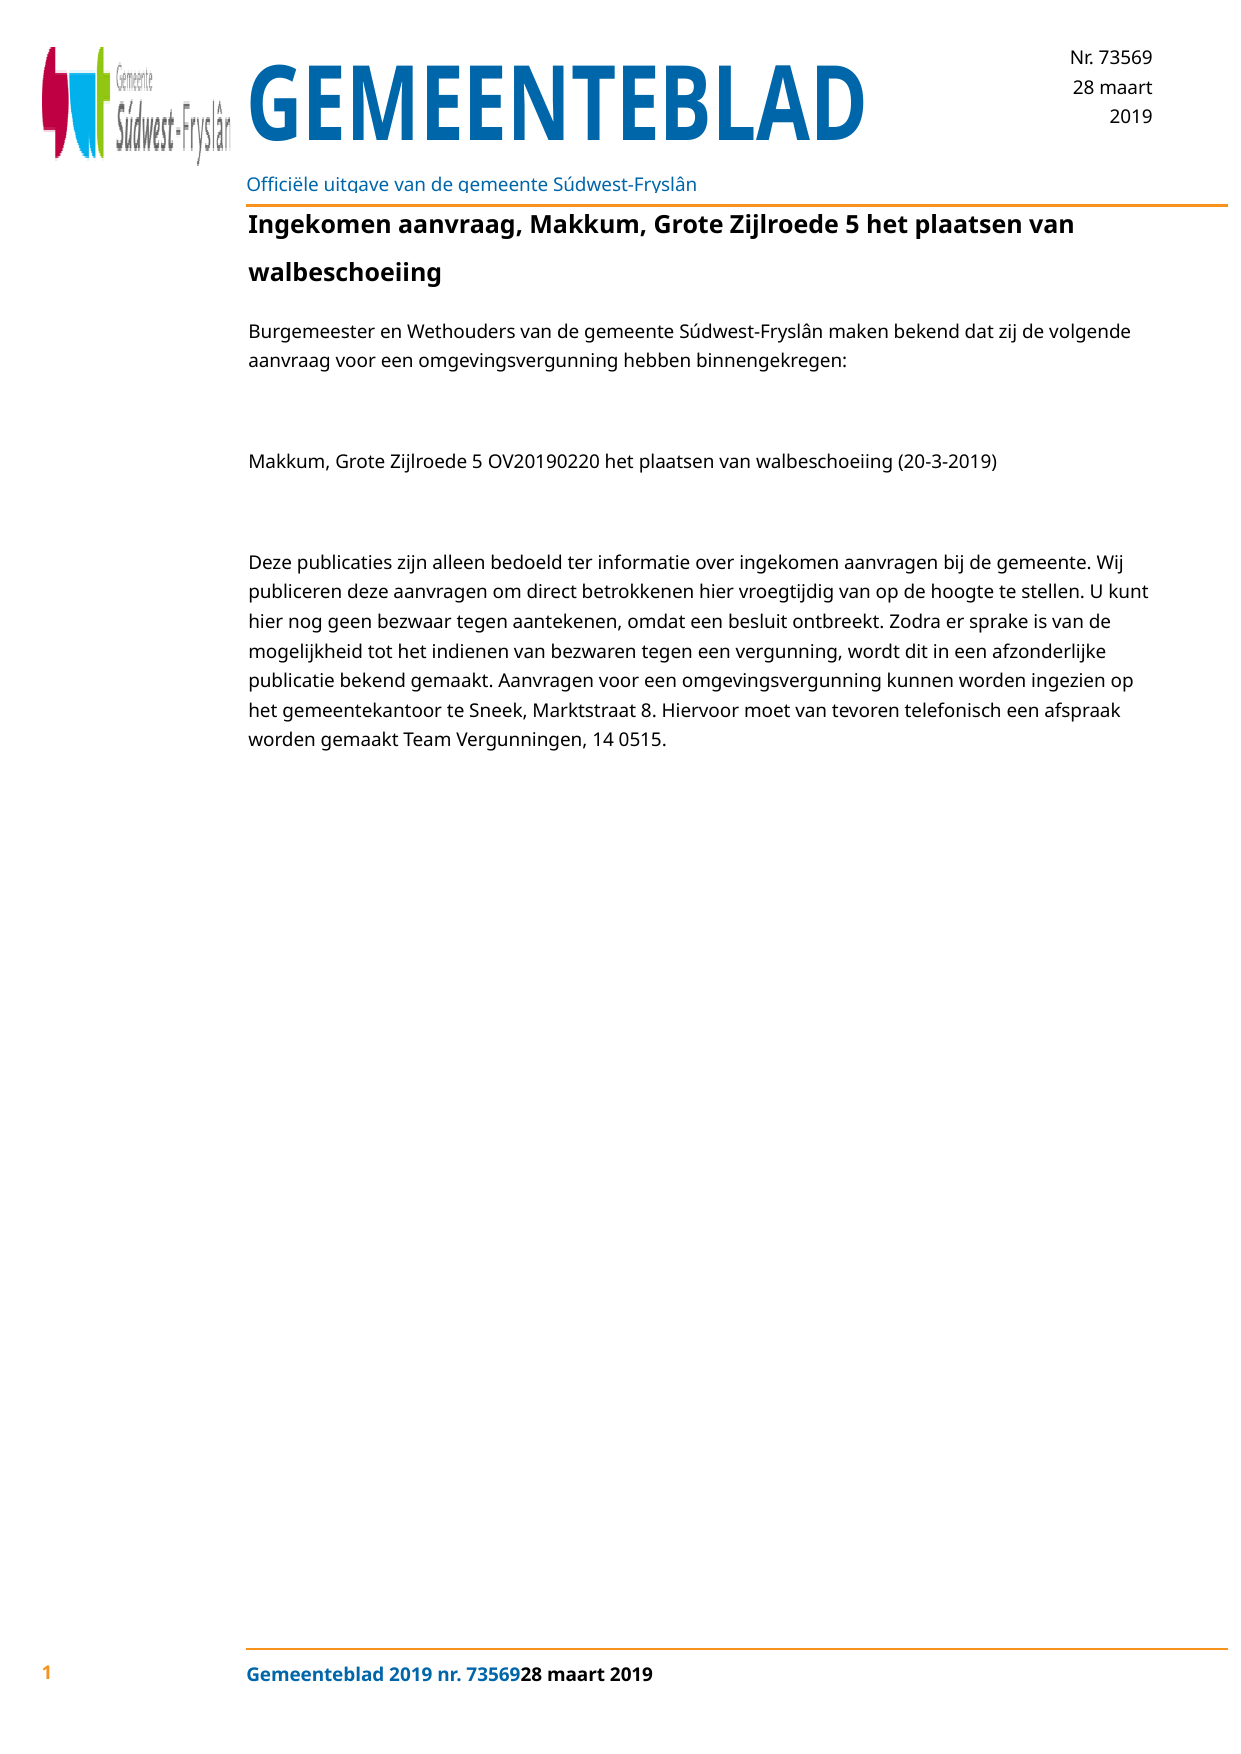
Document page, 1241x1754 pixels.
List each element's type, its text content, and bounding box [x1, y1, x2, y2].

text Ingekomen aanvraag, Makkum, Grote Zijlroede 5 het plaatsen van walbeschoeiing [248, 207, 1152, 288]
text Burgemeester en Wethouders van de gemeente Súdwest-Fryslân maken bekend dat zij de volgende aanvraag voor een omgevingsvergunning hebben binnengekregen: [248, 318, 1152, 373]
text Deze publicaties zijn alleen bedoeld ter informatie over ingekomen aanvragen bij de gemeente. Wij publiceren deze aanvragen om direct betrokkenen hier vroegtijdig van op de hoogte te stellen. U kunt hier nog geen bezwaar tegen aantekenen, omdat een besluit ontbreekt. Zodra er sprake is van de mogelijkheid tot het indienen van bezwaren tegen een vergunning, wordt dit in een afzonderlijke publicatie bekend gemaakt. Aanvragen voor een omgevingsvergunning kunnen worden ingezien op het gemeentekantoor te Sneek, Marktstraat 8. Hiervoor moet van tevoren telefonisch een afspraak worden gemaakt Team Vergunningen, 14 0515. [248, 549, 1152, 752]
text Makkum, Grote Zijlroede 5 OV20190220 het plaatsen van walbeschoeiing (20-3-2019) [248, 448, 1152, 474]
picture [41, 47, 231, 172]
